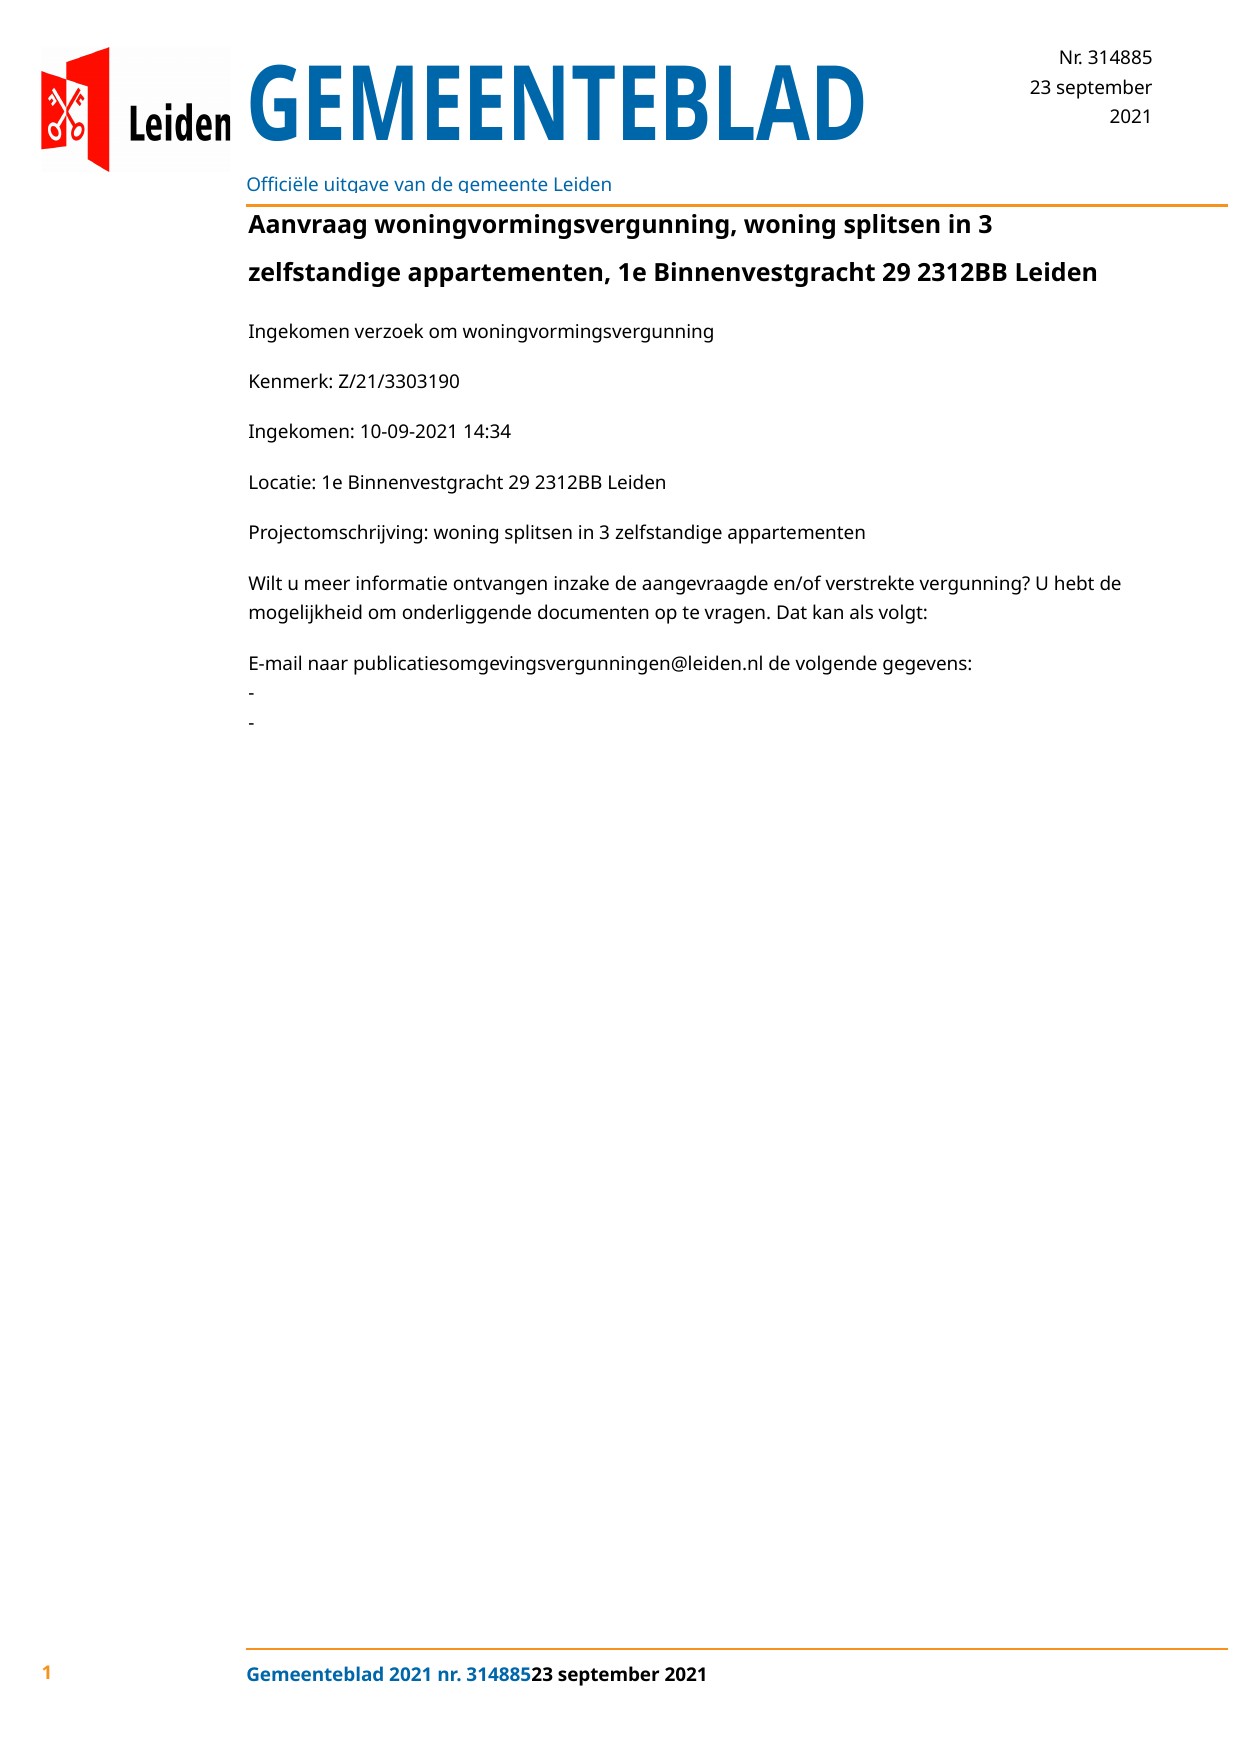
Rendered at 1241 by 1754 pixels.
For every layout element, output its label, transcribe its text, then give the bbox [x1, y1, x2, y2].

picture [41, 47, 231, 172]
text Kenmerk: Z/21/3303190 [248, 368, 1152, 394]
text Locatie: 1e Binnenvestgracht 29 2312BB Leiden [248, 469, 1152, 495]
text Wilt u meer informatie ontvangen inzake de aangevraagde en/of verstrekte vergunning? U hebt de mogelijkheid om onderliggende documenten op te vragen. Dat kan als volgt: [248, 570, 1152, 625]
text Ingekomen verzoek om woningvormingsvergunning [248, 318, 1152, 344]
text Aanvraag woningvormingsvergunning, woning splitsen in 3 zelfstandige appartementen, 1e Binnenvestgracht 29 2312BB Leiden [248, 207, 1152, 288]
text Ingekomen: 10-09-2021 14:34 [248, 419, 1152, 444]
text Projectomschrijving: woning splitsen in 3 zelfstandige appartementen [248, 519, 1152, 545]
text E-mail naar publicatiesomgevingsvergunningen@leiden.nl de volgende gegevens: [248, 650, 1152, 676]
